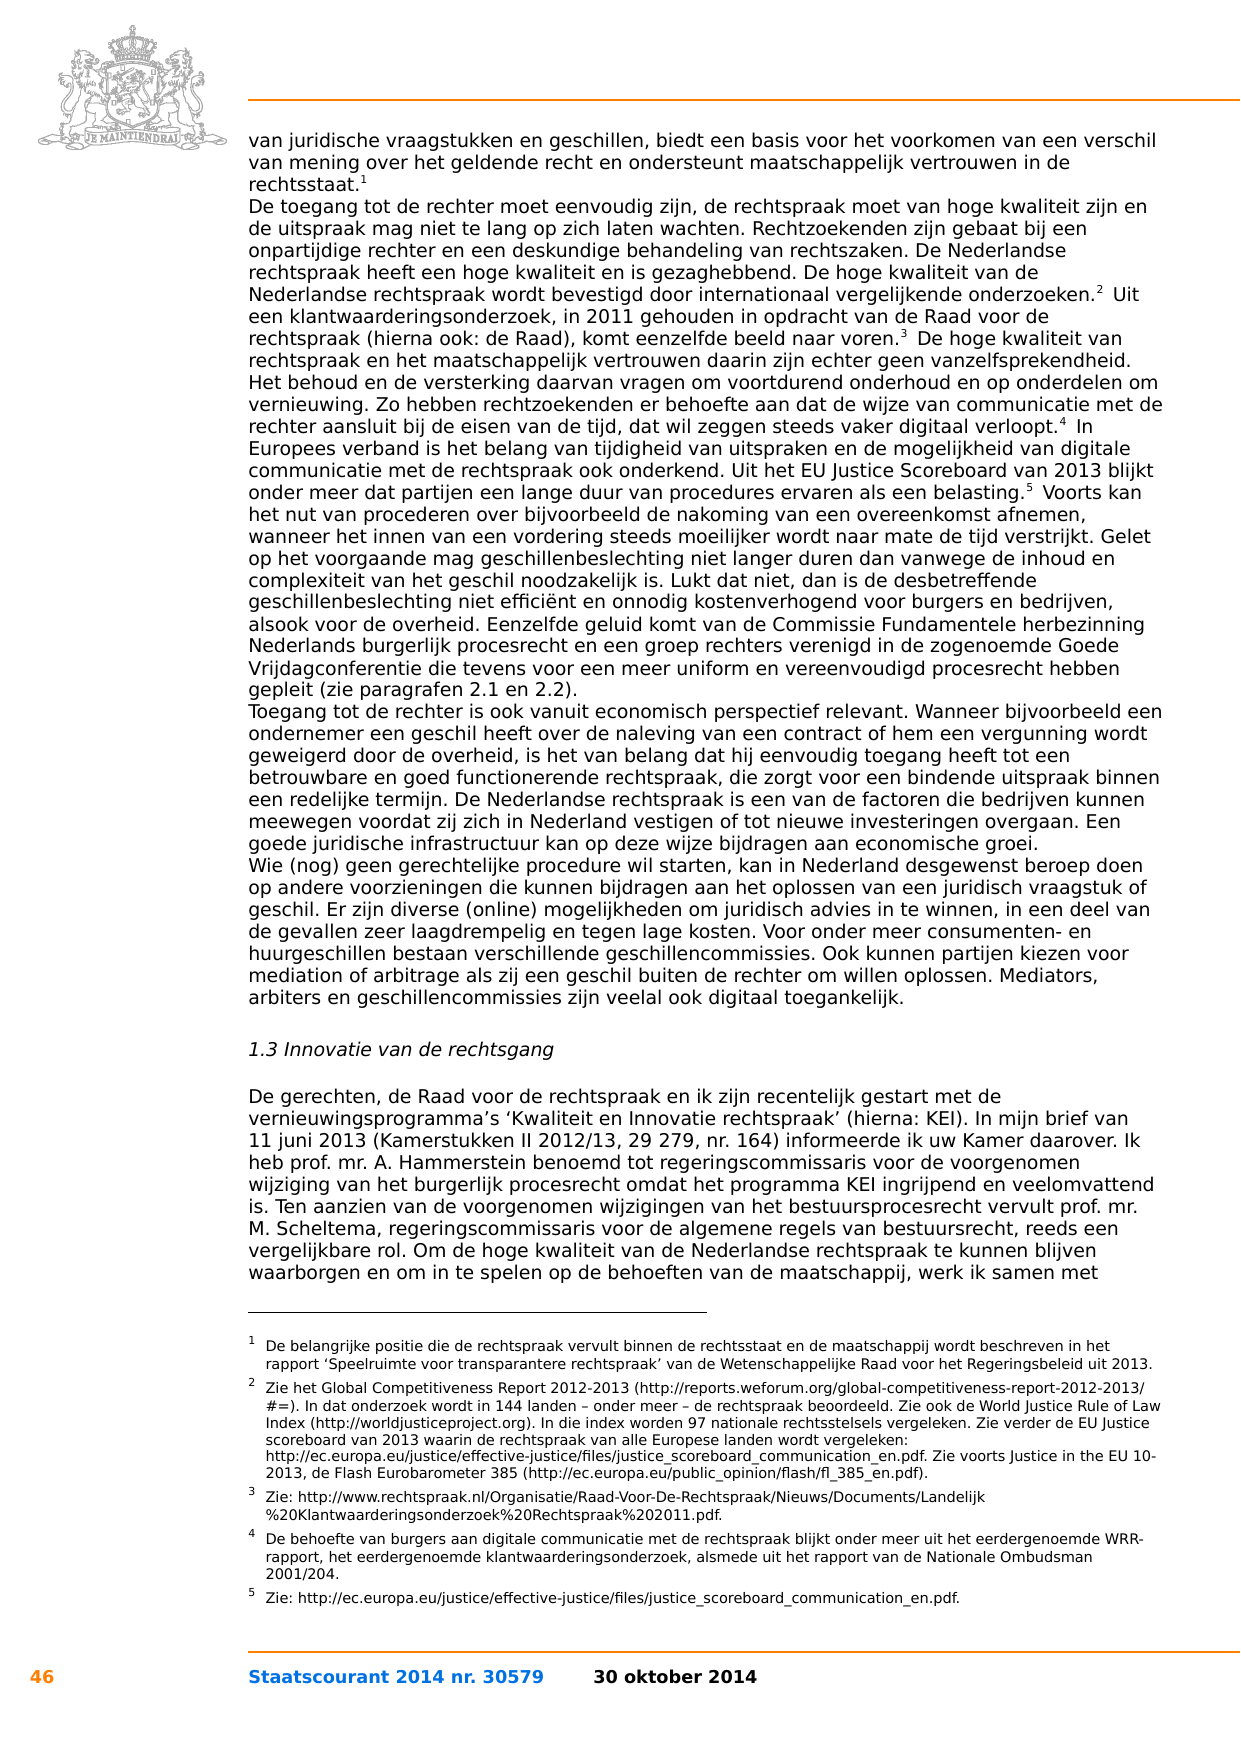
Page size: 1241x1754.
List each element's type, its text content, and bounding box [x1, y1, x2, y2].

text van juridische vraagstukken en geschillen, biedt een basis voor het voorkomen van een verschil van mening over het geldende recht en ondersteunt maatschappelijk vertrouwen in de rechtsstaat. [248, 130, 1163, 196]
text De toegang tot de rechter moet eenvoudig zijn, de rechtspraak moet van hoge kwaliteit zijn en de uitspraak mag niet te lang op zich laten wachten. Rechtzoekenden zijn gebaat bij een onpartijdige rechter en een deskundige behandeling van rechtszaken. De Nederlandse rechtspraak heeft een hoge kwaliteit en is gezaghebbend. De hoge kwaliteit van de Nederlandse rechtspraak wordt bevestigd door internationaal vergelijkende onderzoeken. Uit een klantwaarderingsonderzoek, in 2011 gehouden in opdracht van de Raad voor de rechtspraak (hierna ook: de Raad), komt eenzelfde beeld naar voren. De hoge kwaliteit van rechtspraak en het maatschappelijk vertrouwen daarin zijn echter geen vanzelfsprekendheid. Het behoud en de versterking daarvan vragen om voortdurend onderhoud en op onderdelen om vernieuwing. Zo hebben rechtzoekenden er behoefte aan dat de wijze van communicatie met de rechter aansluit bij de eisen van de tijd, dat wil zeggen steeds vaker digitaal verloopt. In Europees verband is het belang van tijdigheid van uitspraken en de mogelijkheid van digitale communicatie met de rechtspraak ook onderkend. Uit het EU Justice Scoreboard van 2013 blijkt onder meer dat partijen een lange duur van procedures ervaren als een belasting. Voorts kan het nut van procederen over bijvoorbeeld de nakoming van een overeenkomst afnemen, wanneer het innen van een vordering steeds moeilijker wordt naar mate de tijd verstrijkt. Gelet op het voorgaande mag geschillenbeslechting niet langer duren dan vanwege de inhoud en complexiteit van het geschil noodzakelijk is. Lukt dat niet, dan is de desbetreffende geschillenbeslechting niet efficiënt en onnodig kostenverhogend voor burgers en bedrijven, alsook voor de overheid. Eenzelfde geluid komt van de Commissie Fundamentele herbezinning Nederlands burgerlijk procesrecht en een groep rechters verenigd in de zogenoemde Goede Vrijdagconferentie die tevens voor een meer uniform en vereenvoudigd procesrecht hebben gepleit (zie paragrafen 2.1 en 2.2). [248, 196, 1163, 701]
text De behoefte van burgers aan digitale communicatie met de rechtspraak blijkt onder meer uit het eerdergenoemde WRR-rapport, het eerdergenoemde klantwaarderingsonderzoek, alsmede uit het rapport van de Nationale Ombudsman 2001/204. [248, 1527, 1163, 1583]
subtitle 1.3 Innovatie van de rechtsgang [248, 1039, 1163, 1061]
text Toegang tot de rechter is ook vanuit economisch perspectief relevant. Wanneer bijvoorbeeld een ondernemer een geschil heeft over de naleving van een contract of hem een vergunning wordt geweigerd door de overheid, is het van belang dat hij eenvoudig toegang heeft tot een betrouwbare en goed functionerende rechtspraak, die zorgt voor een bindende uitspraak binnen een redelijke termijn. De Nederlandse rechtspraak is een van de factoren die bedrijven kunnen meewegen voordat zij zich in Nederland vestigen of tot nieuwe investeringen overgaan. Een goede juridische infrastructuur kan op deze wijze bijdragen aan economische groei. [248, 701, 1163, 855]
text De belangrijke positie die de rechtspraak vervult binnen de rechtsstaat en de maatschappij wordt beschreven in het rapport ‘Speelruimte voor transparantere rechtspraak’ van de Wetenschappelijke Raad voor het Regeringsbeleid uit 2013. [248, 1334, 1163, 1373]
text De gerechten, de Raad voor de rechtspraak en ik zijn recentelijk gestart met de vernieuwingsprogramma’s ‘Kwaliteit en Innovatie rechtspraak’ (hierna: KEI). In mijn brief van 11 juni 2013 (Kamerstukken II 2012/13, 29 279, nr. 164) informeerde ik uw Kamer daarover. Ik heb prof. mr. A. Hammerstein benoemd tot regeringscommissaris voor de voorgenomen wijziging van het burgerlijk procesrecht omdat het programma KEI ingrijpend en veelomvattend is. Ten aanzien van de voorgenomen wijzigingen van het bestuursprocesrecht vervult prof. mr. M. Scheltema, regeringscommissaris voor de algemene regels van bestuursrecht, reeds een vergelijkbare rol. Om de hoge kwaliteit van de Nederlandse rechtspraak te kunnen blijven waarborgen en om in te spelen op de behoeften van de maatschappij, werk ik samen met [248, 1086, 1163, 1284]
picture [38, 25, 227, 150]
text Zie: http://ec.europa.eu/justice/effective-justice/files/justice_scoreboard_communication_en.pdf. [248, 1586, 1163, 1608]
text Zie het Global Competitiveness Report 2012-2013 (http://reports.weforum.org/global-competitiveness-report-2012-2013/#=). In dat onderzoek wordt in 144 landen – onder meer – de rechtspraak beoordeeld. Zie ook de World Justice Rule of Law Index (http://worldjusticeproject.org). In die index worden 97 nationale rechtsstelsels vergeleken. Zie verder de EU Justice scoreboard van 2013 waarin de rechtspraak van alle Europese landen wordt vergeleken: http://ec.europa.eu/justice/effective-justice/files/justice_scoreboard_communication_en.pdf. Zie voorts Justice in the EU 10-2013, de Flash Eurobarometer 385 (http://ec.europa.eu/public_opinion/flash/fl_385_en.pdf). [248, 1376, 1163, 1482]
text Wie (nog) geen gerechtelijke procedure wil starten, kan in Nederland desgewenst beroep doen op andere voorzieningen die kunnen bijdragen aan het oplossen van een juridisch vraagstuk of geschil. Er zijn diverse (online) mogelijkheden om juridisch advies in te winnen, in een deel van de gevallen zeer laagdrempelig en tegen lage kosten. Voor onder meer consumenten- en huurgeschillen bestaan verschillende geschillencommissies. Ook kunnen partijen kiezen voor mediation of arbitrage als zij een geschil buiten de rechter om willen oplossen. Mediators, arbiters en geschillencommissies zijn veelal ook digitaal toegankelijk. [248, 855, 1163, 1009]
text Zie: http://www.rechtspraak.nl/Organisatie/Raad-Voor-De-Rechtspraak/Nieuws/Documents/Landelijk%20Klantwaarderingsonderzoek%20Rechtspraak%202011.pdf. [248, 1485, 1163, 1524]
